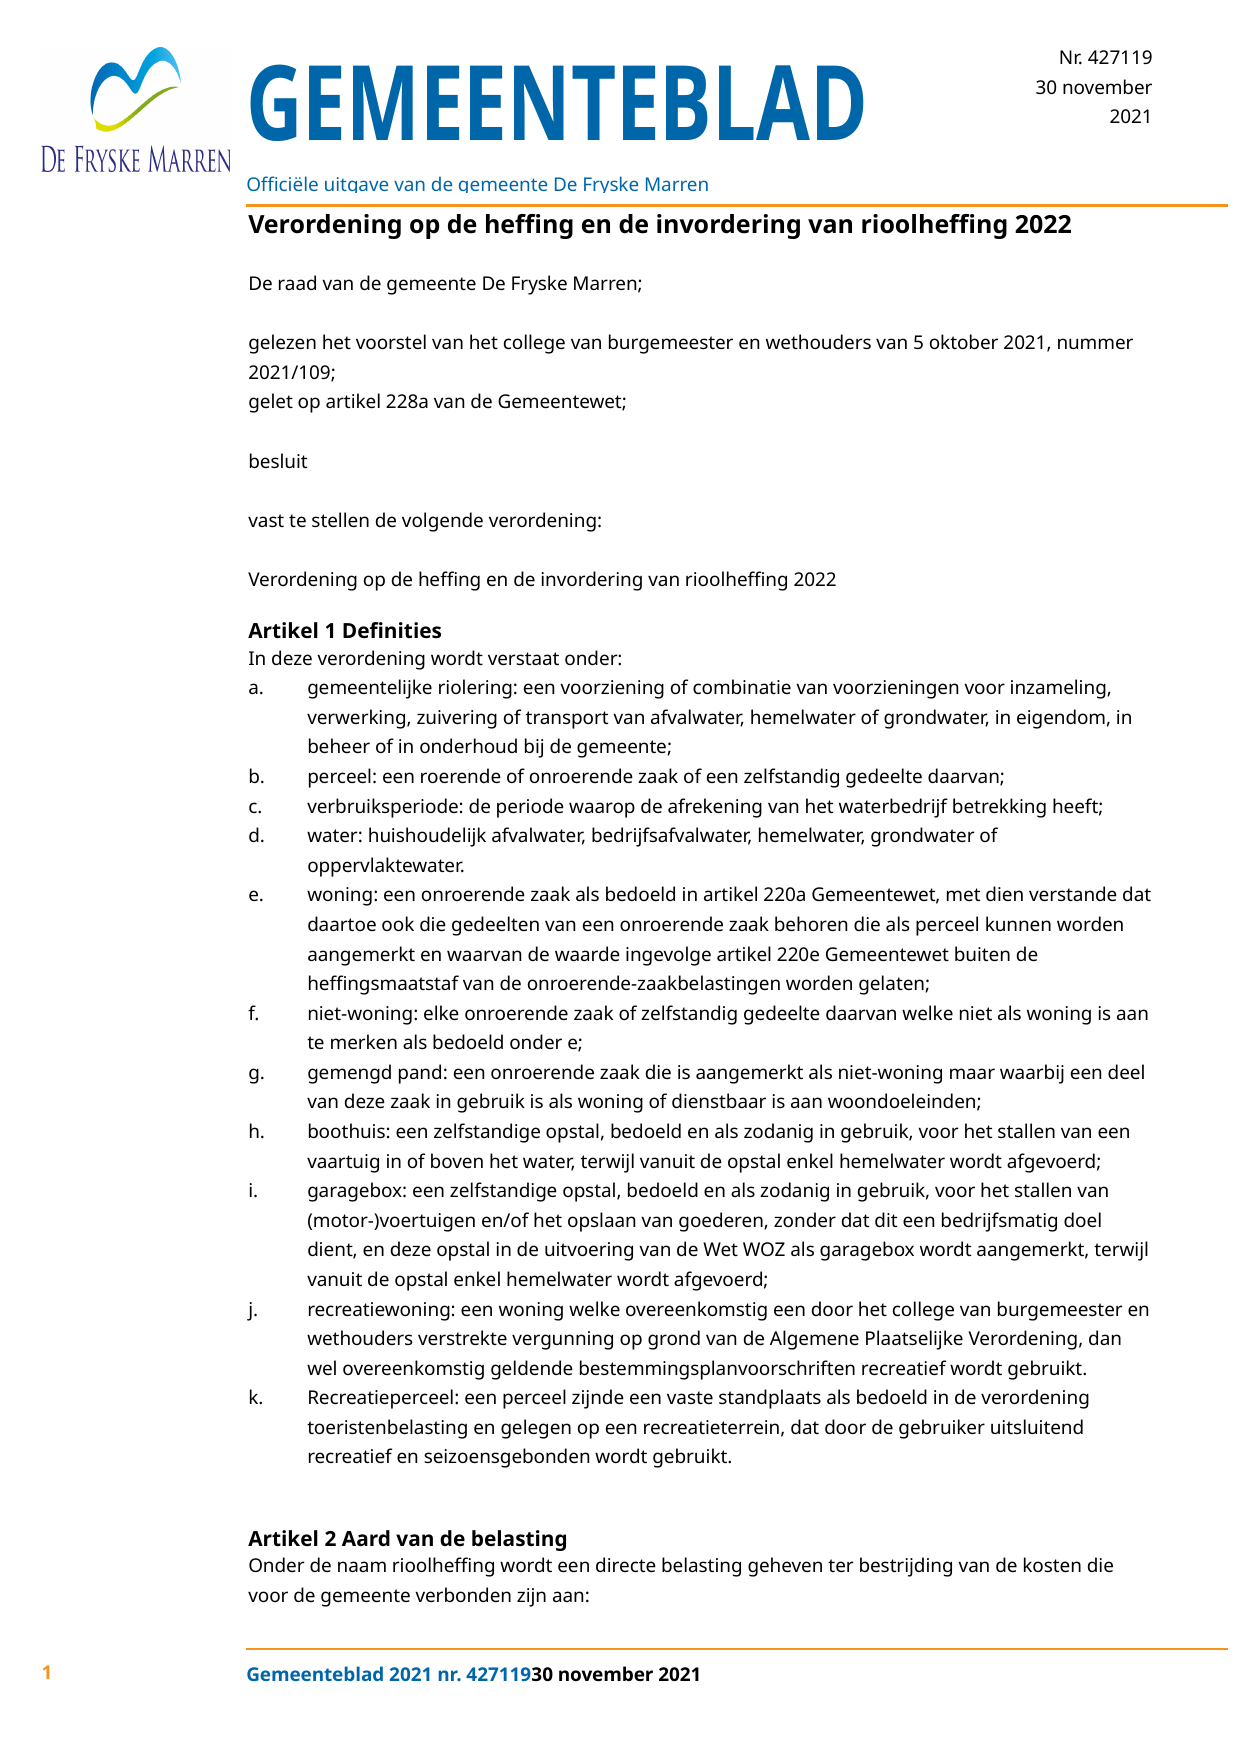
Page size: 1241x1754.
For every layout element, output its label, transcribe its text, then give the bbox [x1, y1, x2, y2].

list gemeentelijke riolering: een voorziening of combinatie van voorzieningen voor inzameling, verwerking, zuivering of transport van afvalwater, hemelwater of grondwater, in eigendom, in beheer of in onderhoud bij de gemeente; [248, 674, 1152, 759]
text gelet op artikel 228a van de Gemeentewet; [248, 389, 1152, 414]
text In deze verordening wordt verstaat onder: [248, 645, 1152, 671]
text Onder de naam rioolheffing wordt een directe belasting geheven ter bestrijding van de kosten die voor de gemeente verbonden zijn aan: [248, 1552, 1152, 1607]
list garagebox: een zelfstandige opstal, bedoeld en als zodanig in gebruik, voor het stallen van (motor-)voertuigen en/of het opslaan van goederen, zonder dat dit een bedrijfsmatig doel dient, en deze opstal in de uitvoering van de Wet WOZ als garagebox wordt aangemerkt, terwijl vanuit de opstal enkel hemelwater wordt afgevoerd; [248, 1177, 1152, 1292]
list woning: een onroerende zaak als bedoeld in artikel 220a Gemeentewet, met dien verstande dat daartoe ook die gedeelten van een onroerende zaak behoren die als perceel kunnen worden aangemerkt en waarvan de waarde ingevolge artikel 220e Gemeentewet buiten de heffingsmaatstaf van de onroerende-zaakbelastingen worden gelaten; [248, 882, 1152, 996]
list recreatiewoning: een woning welke overeenkomstig een door het college van burgemeester en wethouders verstrekte vergunning op grond van de Algemene Plaatselijke Verordening, dan wel overeenkomstig geldende bestemmingsplanvoorschriften recreatief wordt gebruikt. [248, 1296, 1152, 1381]
list verbruiksperiode: de periode waarop de afrekening van het waterbedrijf betrekking heeft; [248, 793, 1152, 819]
list gemengd pand: een onroerende zaak die is aangemerkt als niet-woning maar waarbij een deel van deze zaak in gebruik is als woning of dienstbaar is aan woondoeleinden; [248, 1059, 1152, 1114]
text Artikel 2 Aard van de belasting [248, 1524, 1152, 1552]
text Verordening op de heffing en de invordering van rioolheffing 2022 [248, 566, 1152, 592]
list niet-woning: elke onroerende zaak of zelfstandig gedeelte daarvan welke niet als woning is aan te merken als bedoeld onder e; [248, 1000, 1152, 1055]
list Recreatieperceel: een perceel zijnde een vaste standplaats als bedoeld in de verordening toeristenbelasting en gelegen op een recreatieterrein, dat door de gebruiker uitsluitend recreatief en seizoensgebonden wordt gebruikt. [248, 1384, 1152, 1469]
text De raad van de gemeente De Fryske Marren; [248, 270, 1152, 296]
text besluit [248, 448, 1152, 473]
list boothuis: een zelfstandige opstal, bedoeld en als zodanig in gebruik, voor het stallen van een vaartuig in of boven het water, terwijl vanuit de opstal enkel hemelwater wordt afgevoerd; [248, 1118, 1152, 1174]
text gelezen het voorstel van het college van burgemeester en wethouders van 5 oktober 2021, nummer 2021/109; [248, 329, 1152, 385]
picture [41, 47, 231, 172]
text Verordening op de heffing en de invordering van rioolheffing 2022 [248, 207, 1152, 241]
text Artikel 1 Definities [248, 617, 1152, 645]
list perceel: een roerende of onroerende zaak of een zelfstandig gedeelte daarvan; [248, 763, 1152, 789]
text vast te stellen de volgende verordening: [248, 507, 1152, 533]
list water: huishoudelijk afvalwater, bedrijfsafvalwater, hemelwater, grondwater of oppervlaktewater. [248, 822, 1152, 878]
